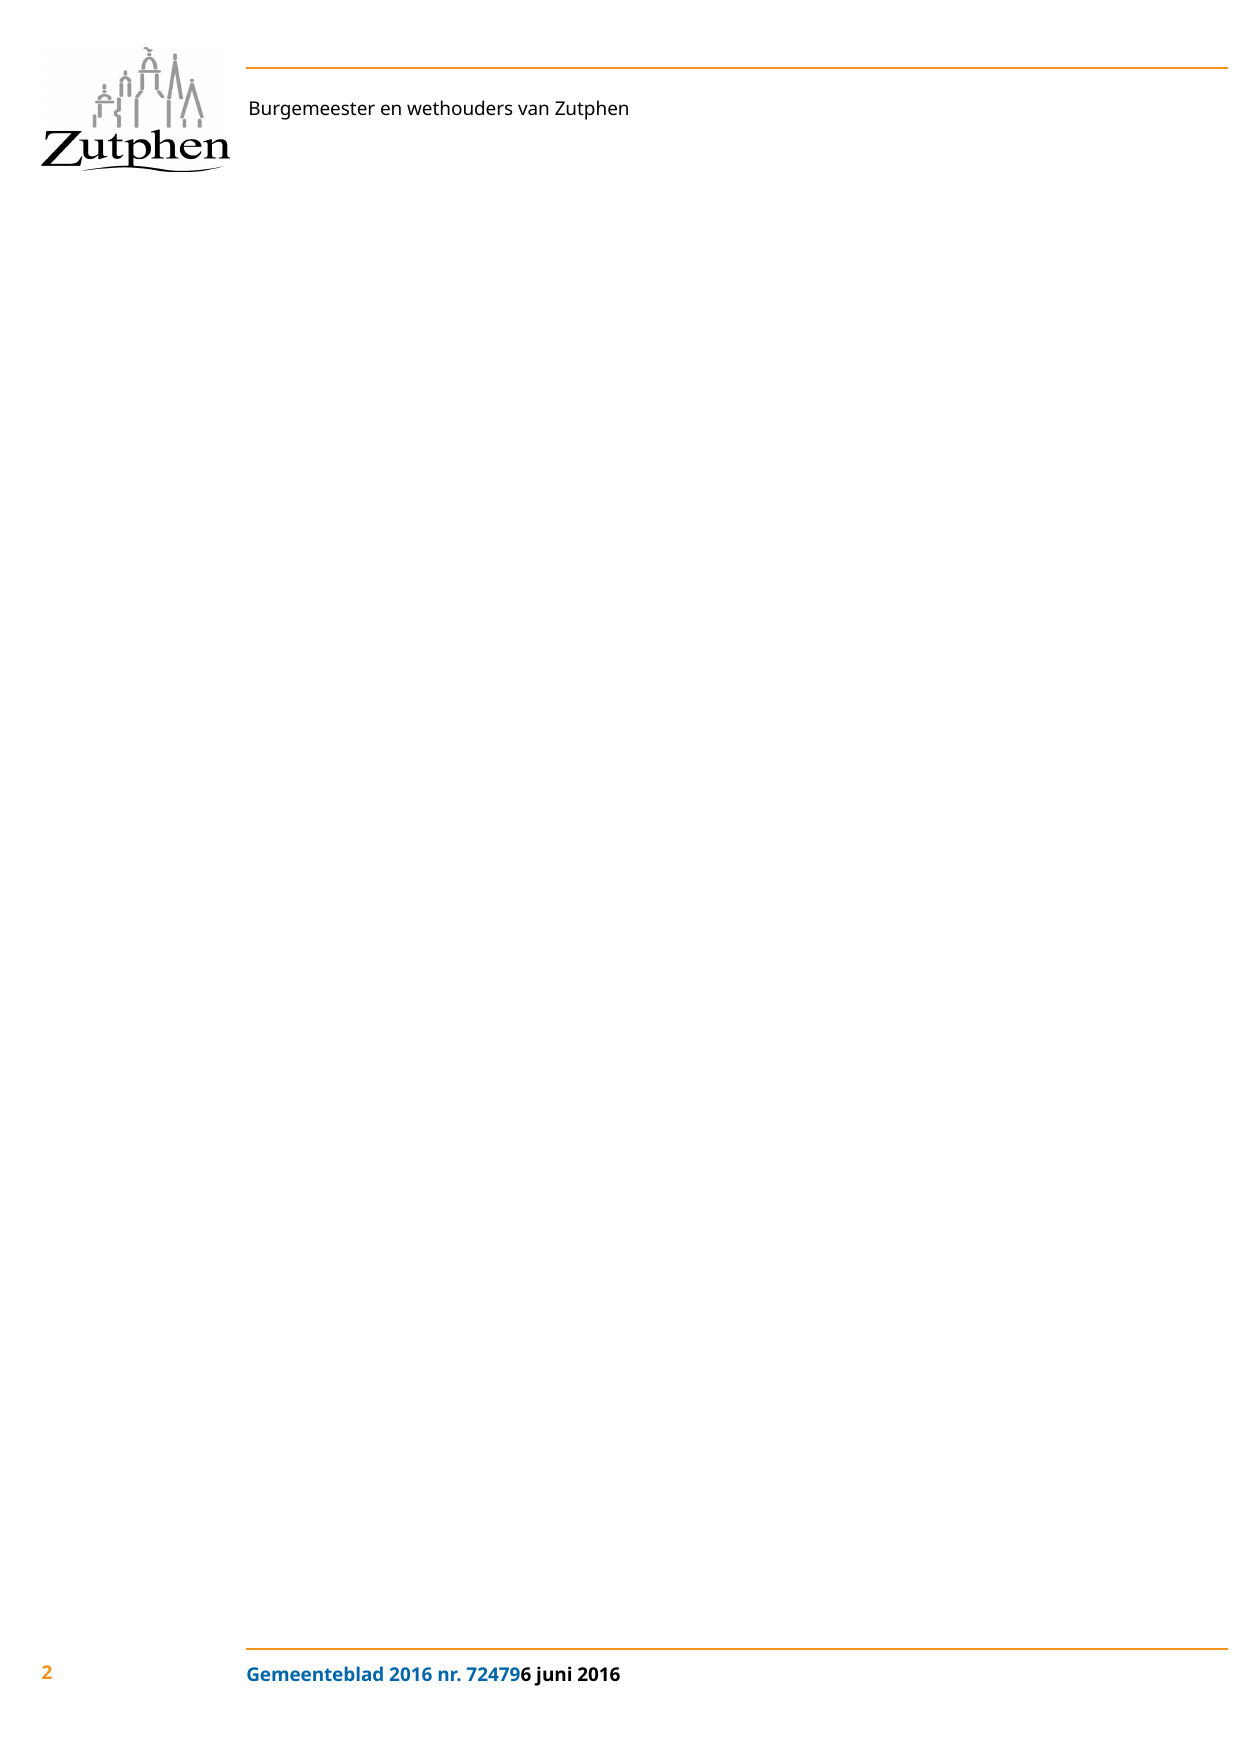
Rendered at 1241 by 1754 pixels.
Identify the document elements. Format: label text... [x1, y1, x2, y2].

text Burgemeester en wethouders van Zutphen [248, 95, 1152, 121]
picture [41, 47, 231, 172]
